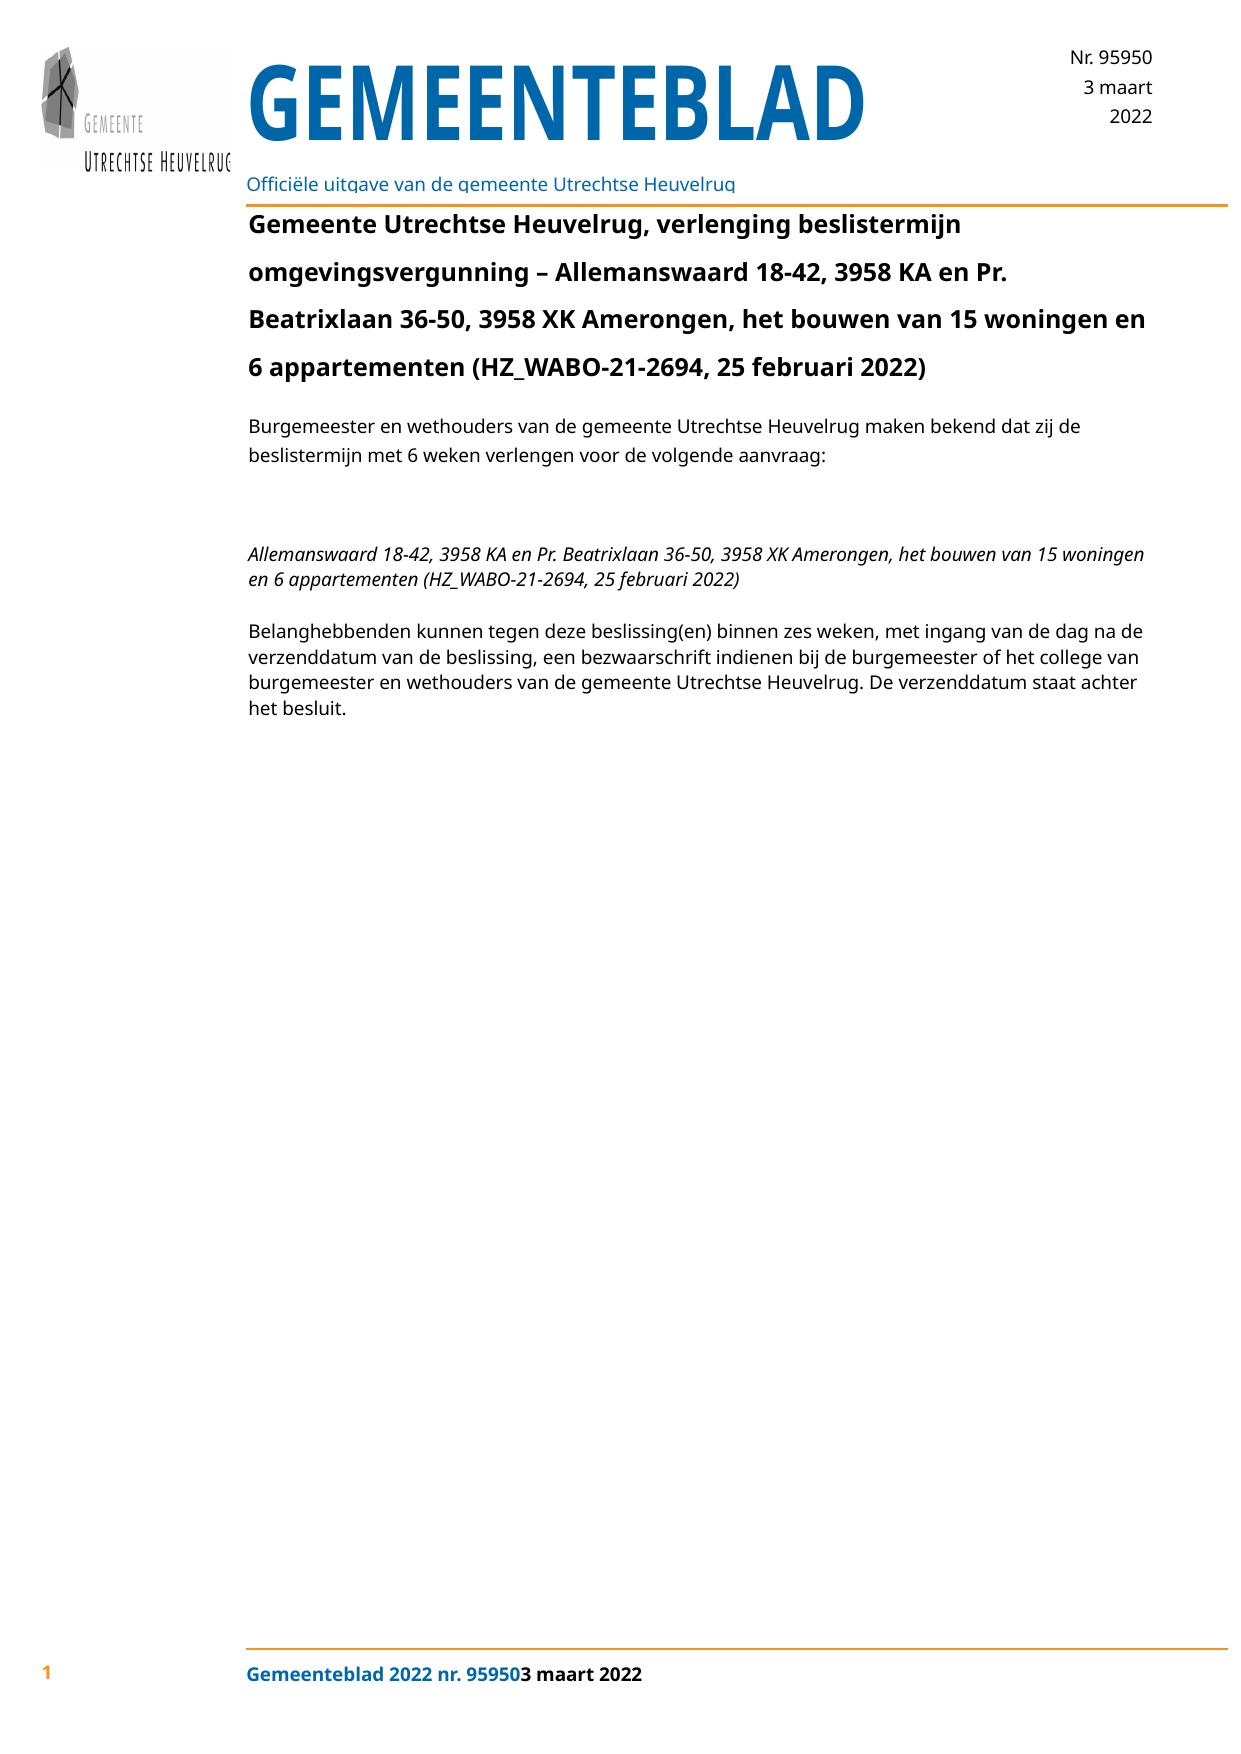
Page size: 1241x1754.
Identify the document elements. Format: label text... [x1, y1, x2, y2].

text Burgemeester en wethouders van de gemeente Utrechtse Heuvelrug maken bekend dat zij de beslistermijn met 6 weken verlengen voor de volgende aanvraag: [248, 413, 1152, 468]
text Gemeente Utrechtse Heuvelrug, verlenging beslistermijn omgevingsvergunning – Allemanswaard 18-42, 3958 KA en Pr. Beatrixlaan 36-50, 3958 XK Amerongen, het bouwen van 15 woningen en 6 appartementen (HZ_WABO-21-2694, 25 februari 2022) [248, 207, 1152, 384]
text Allemanswaard 18-42, 3958 KA en Pr. Beatrixlaan 36-50, 3958 XK Amerongen, het bouwen van 15 woningen en 6 appartementen (HZ_WABO-21-2694, 25 februari 2022) [248, 541, 1152, 592]
picture [41, 47, 231, 172]
text Belanghebbenden kunnen tegen deze beslissing(en) binnen zes weken, met ingang van de dag na de verzenddatum van de beslissing, een bezwaarschrift indienen bij de burgemeester of het college van burgemeester en wethouders van de gemeente Utrechtse Heuvelrug. De verzenddatum staat achter het besluit. [248, 618, 1152, 721]
